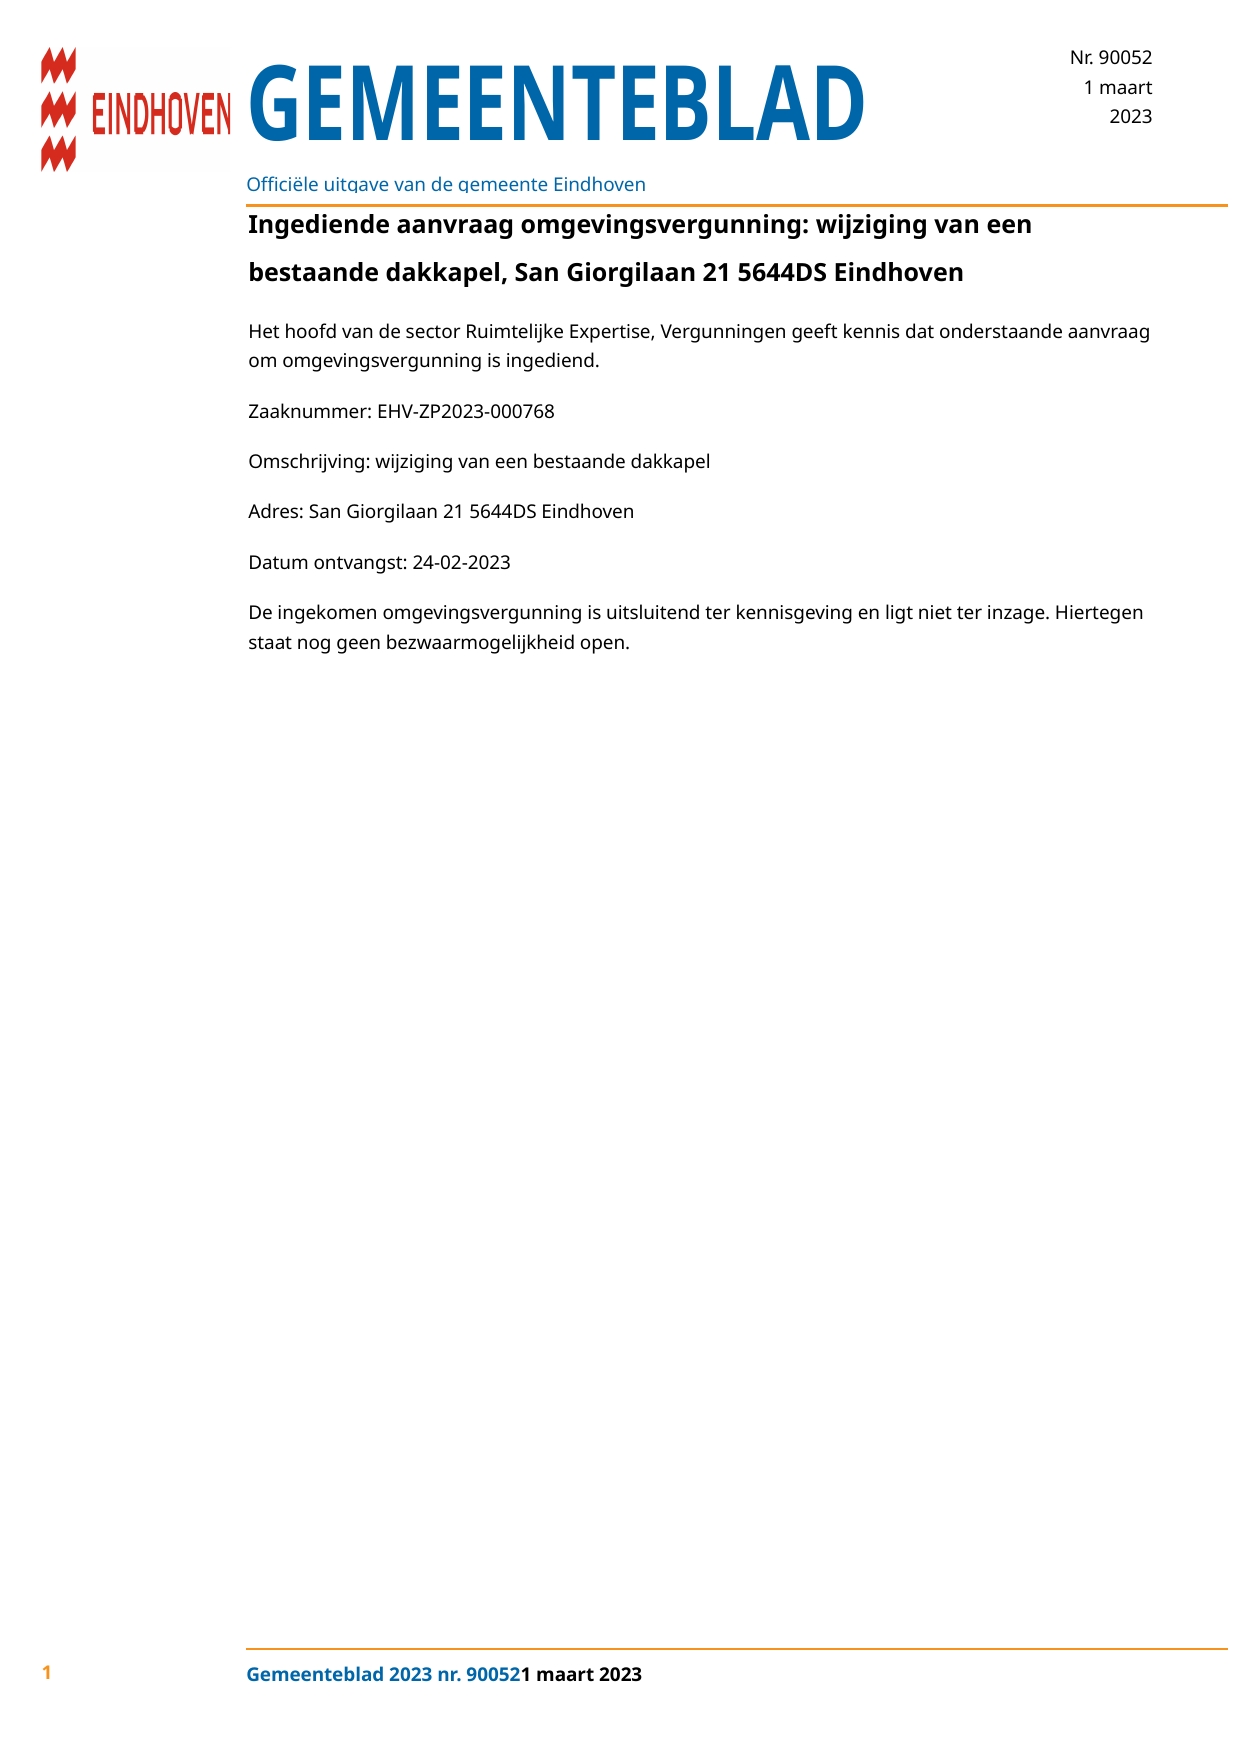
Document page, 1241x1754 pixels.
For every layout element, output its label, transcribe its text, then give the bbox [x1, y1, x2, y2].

text Adres: San Giorgilaan 21 5644DS Eindhoven [248, 499, 1152, 524]
text Zaaknummer: EHV-ZP2023-000768 [248, 398, 1152, 424]
text Ingediende aanvraag omgevingsvergunning: wijziging van een bestaande dakkapel, San Giorgilaan 21 5644DS Eindhoven [248, 207, 1152, 288]
text Datum ontvangst: 24-02-2023 [248, 549, 1152, 575]
text Omschrijving: wijziging van een bestaande dakkapel [248, 448, 1152, 474]
picture [41, 47, 231, 172]
text De ingekomen omgevingsvergunning is uitsluitend ter kennisgeving en ligt niet ter inzage. Hiertegen staat nog geen bezwaarmogelijkheid open. [248, 599, 1152, 655]
text Het hoofd van de sector Ruimtelijke Expertise, Vergunningen geeft kennis dat onderstaande aanvraag om omgevingsvergunning is ingediend. [248, 318, 1152, 373]
